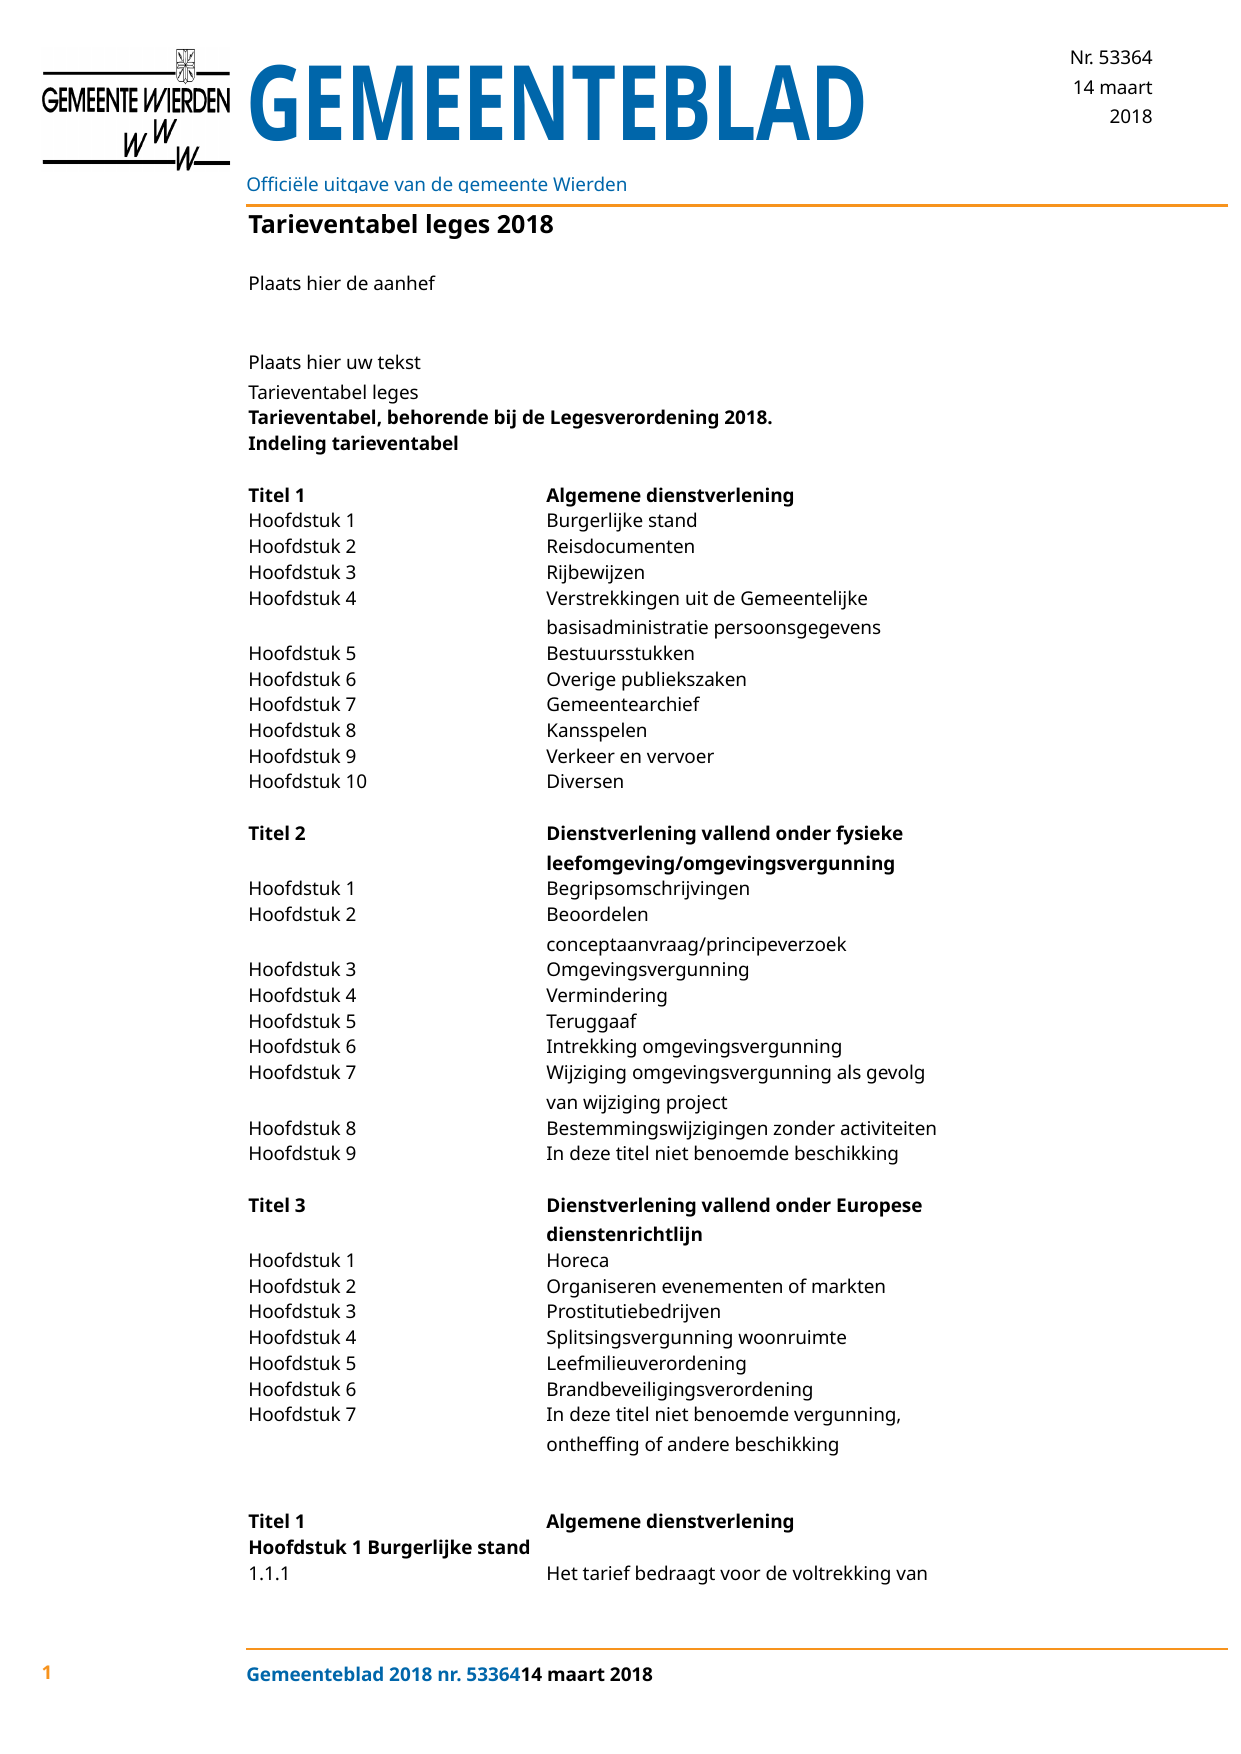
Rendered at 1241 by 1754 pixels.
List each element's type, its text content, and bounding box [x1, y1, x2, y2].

table_cell Algemene dienstverlening [546, 1508, 950, 1534]
table_cell [950, 1034, 1152, 1059]
table_header [950, 379, 1152, 404]
table_cell Teruggaaf [546, 1008, 950, 1034]
table_cell [546, 1483, 950, 1508]
table_cell Overige publiekszaken [546, 666, 950, 691]
text Plaats hier de aanhef [248, 270, 1152, 296]
table_cell Diversen [546, 769, 950, 794]
table_cell Hoofdstuk 1 [248, 508, 546, 533]
table_cell Hoofdstuk 3 [248, 956, 546, 982]
table_cell Hoofdstuk 5 [248, 640, 546, 666]
table_cell Omgevingsvergunning [546, 956, 950, 982]
table_cell Hoofdstuk 2 [248, 533, 546, 559]
table_cell Burgerlijke stand [546, 508, 950, 533]
table_cell In deze titel niet benoemde beschikking [546, 1140, 950, 1166]
table_cell Horeca [546, 1247, 950, 1273]
table_cell Hoofdstuk 4 [248, 982, 546, 1008]
table_cell [950, 956, 1152, 982]
table_cell Hoofdstuk 1 [248, 875, 546, 901]
table_cell [950, 640, 1152, 666]
table_cell [950, 559, 1152, 585]
table_cell Bestuursstukken [546, 640, 950, 666]
table_cell Hoofdstuk 9 [248, 743, 546, 769]
table_cell Hoofdstuk 7 [248, 691, 546, 717]
table_cell [950, 1247, 1152, 1273]
table_cell Titel 1 [248, 482, 546, 507]
table_cell Het tarief bedraagt voor de voltrekking van [546, 1560, 950, 1586]
table_cell [950, 666, 1152, 691]
table_cell [950, 820, 1152, 875]
table_cell Indeling tarieventabel [248, 430, 546, 456]
picture [41, 47, 231, 172]
table_cell Bestemmingswijzigingen zonder activiteiten [546, 1115, 950, 1140]
table_cell [546, 1534, 950, 1560]
table_cell [546, 1457, 950, 1483]
table_cell Hoofdstuk 6 [248, 666, 546, 691]
table_cell Hoofdstuk 10 [248, 769, 546, 794]
table_cell Hoofdstuk 1 Burgerlijke stand [248, 1534, 546, 1560]
table_cell Reisdocumenten [546, 533, 950, 559]
table_cell [950, 1299, 1152, 1324]
table_cell Intrekking omgevingsvergunning [546, 1034, 950, 1059]
table_cell [950, 1457, 1152, 1483]
table_cell In deze titel niet benoemde vergunning, ontheffing of andere beschikking [546, 1402, 950, 1457]
table_cell 1.1.1 [248, 1560, 546, 1586]
table_cell [546, 1166, 950, 1192]
table_cell [248, 794, 546, 820]
table_cell Dienstverlening vallend onder Europese dienstenrichtlijn [546, 1192, 950, 1247]
table_cell Dienstverlening vallend onder fysieke leefomgeving/omgevingsvergunning [546, 820, 950, 875]
table_cell Hoofdstuk 8 [248, 1115, 546, 1140]
table_cell Kansspelen [546, 717, 950, 743]
table_cell [950, 1534, 1152, 1560]
table_header [546, 379, 950, 404]
table_cell Hoofdstuk 7 [248, 1059, 546, 1115]
table_cell Hoofdstuk 3 [248, 1299, 546, 1324]
table_cell Verkeer en vervoer [546, 743, 950, 769]
table_cell Hoofdstuk 4 [248, 1324, 546, 1350]
table_cell [950, 456, 1152, 482]
table_cell Titel 2 [248, 820, 546, 875]
table_cell [546, 794, 950, 820]
text Plaats hier uw tekst [248, 349, 1152, 375]
table_cell [950, 717, 1152, 743]
table_cell [950, 405, 1152, 430]
table_cell Hoofdstuk 9 [248, 1140, 546, 1166]
table_cell [950, 1483, 1152, 1508]
table_cell [248, 1483, 546, 1508]
table_cell Titel 3 [248, 1192, 546, 1247]
table_cell [950, 769, 1152, 794]
table_cell [950, 1273, 1152, 1299]
table_cell [950, 794, 1152, 820]
table_cell Hoofdstuk 5 [248, 1350, 546, 1376]
table_cell Organiseren evenementen of markten [546, 1273, 950, 1299]
table_cell Algemene dienstverlening [546, 482, 950, 507]
table_cell [950, 1350, 1152, 1376]
table_cell [950, 1059, 1152, 1115]
table_cell Tarieventabel, behorende bij de Legesverordening 2018. [248, 405, 950, 430]
table_cell Hoofdstuk 7 [248, 1402, 546, 1457]
table_cell [950, 743, 1152, 769]
table_cell Hoofdstuk 6 [248, 1376, 546, 1402]
table_cell [950, 875, 1152, 901]
table_cell [950, 1376, 1152, 1402]
table_cell Titel 1 [248, 1508, 546, 1534]
table_cell Hoofdstuk 8 [248, 717, 546, 743]
table_cell [546, 456, 950, 482]
table_cell Hoofdstuk 6 [248, 1034, 546, 1059]
table_cell [950, 585, 1152, 640]
table_cell Vermindering [546, 982, 950, 1008]
table_cell Begripsomschrijvingen [546, 875, 950, 901]
table_cell [950, 1192, 1152, 1247]
table_cell [950, 1402, 1152, 1457]
table_cell Verstrekkingen uit de Gemeentelijke basisadministratie persoonsgegevens [546, 585, 950, 640]
table_cell [248, 1457, 546, 1483]
table_cell Beoordelen conceptaanvraag/principeverzoek [546, 901, 950, 956]
table_cell [546, 430, 950, 456]
table_cell [950, 1115, 1152, 1140]
table_cell Wijziging omgevingsvergunning als gevolg van wijziging project [546, 1059, 950, 1115]
table_cell [950, 1324, 1152, 1350]
table_cell Hoofdstuk 3 [248, 559, 546, 585]
table_cell Hoofdstuk 5 [248, 1008, 546, 1034]
table_cell Splitsingsvergunning woonruimte [546, 1324, 950, 1350]
text Tarieventabel leges 2018 [248, 207, 1152, 241]
table_cell [950, 1008, 1152, 1034]
table_cell [950, 508, 1152, 533]
table_cell [950, 1560, 1152, 1586]
table_cell Hoofdstuk 2 [248, 901, 546, 956]
table_cell Rijbewijzen [546, 559, 950, 585]
table_cell Hoofdstuk 1 [248, 1247, 546, 1273]
table_cell Brandbeveiligingsverordening [546, 1376, 950, 1402]
table_cell [950, 533, 1152, 559]
table_cell [950, 1166, 1152, 1192]
table_cell [950, 1140, 1152, 1166]
table_cell Leefmilieuverordening [546, 1350, 950, 1376]
table_cell Gemeentearchief [546, 691, 950, 717]
table_cell Hoofdstuk 4 [248, 585, 546, 640]
table_cell [248, 456, 546, 482]
table_header Tarieventabel leges [248, 379, 546, 404]
table_cell Prostitutiebedrijven [546, 1299, 950, 1324]
table_cell [950, 430, 1152, 456]
table_cell [248, 1166, 546, 1192]
table_cell Hoofdstuk 2 [248, 1273, 546, 1299]
table_cell [950, 901, 1152, 956]
table_cell [950, 1508, 1152, 1534]
table_cell [950, 982, 1152, 1008]
table_cell [950, 691, 1152, 717]
table_cell [950, 482, 1152, 507]
